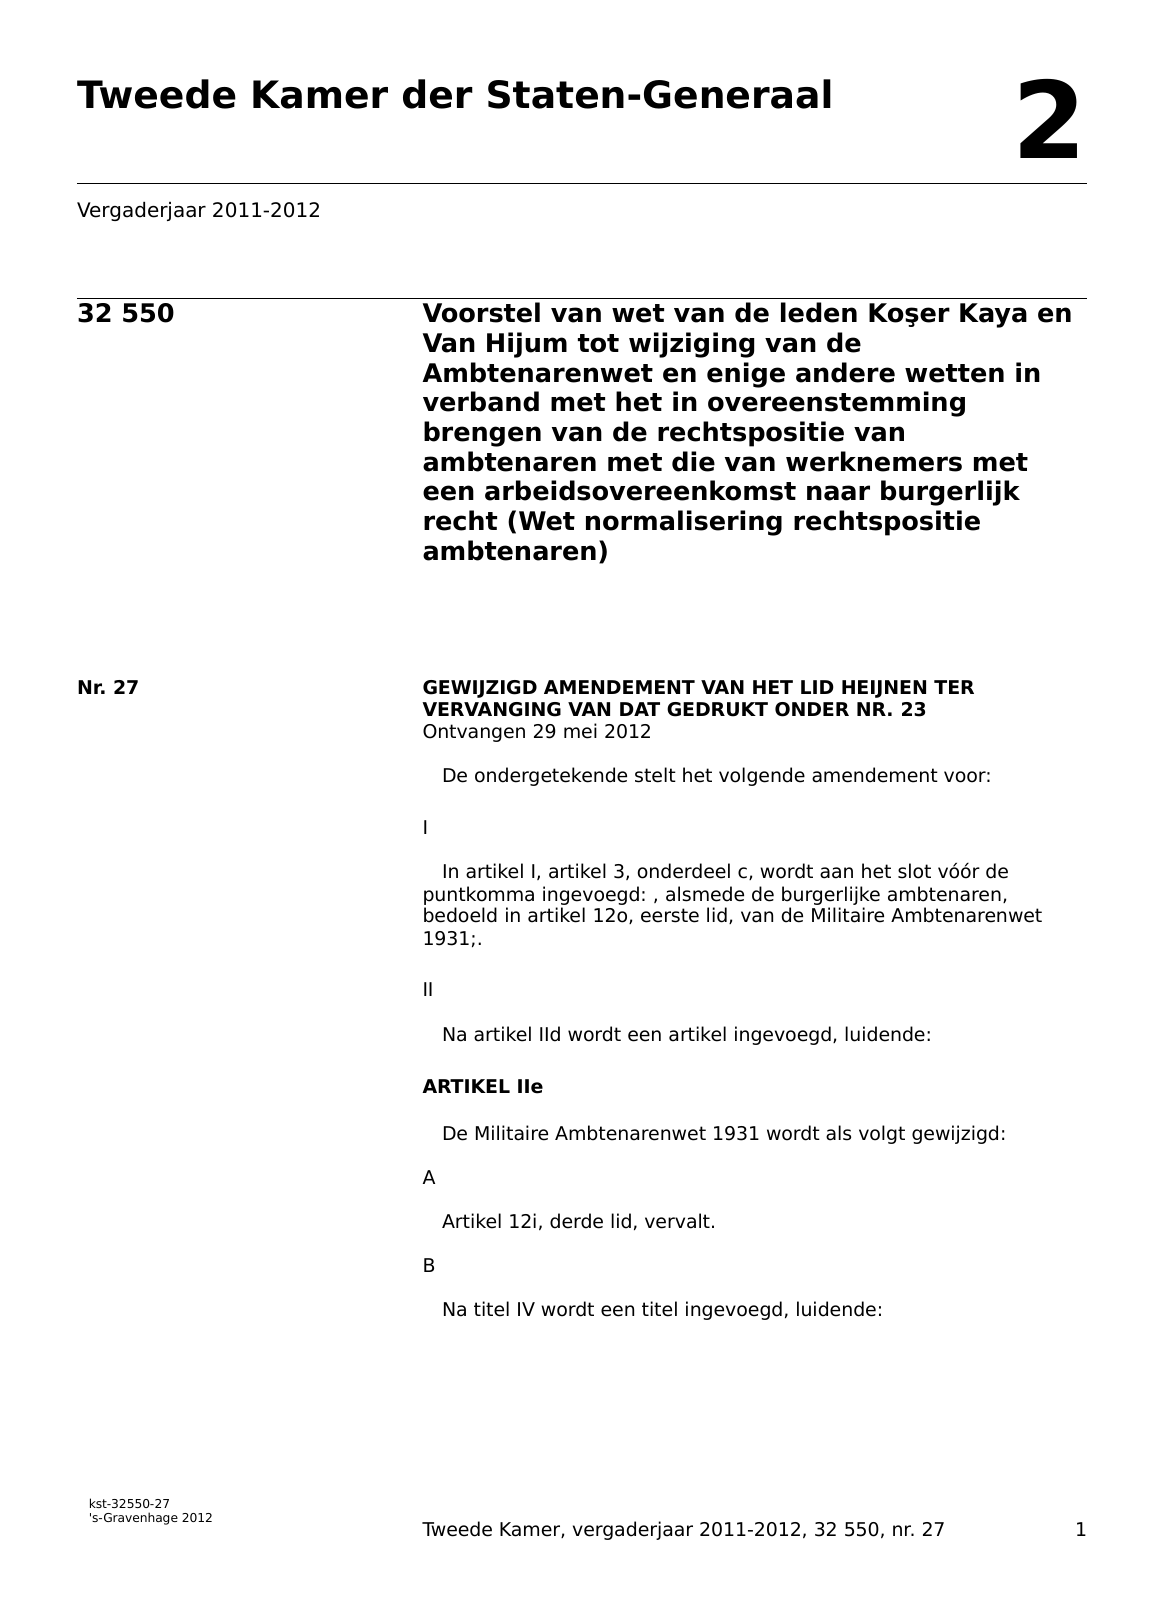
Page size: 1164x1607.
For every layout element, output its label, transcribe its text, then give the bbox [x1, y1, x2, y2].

table_header Tweede Kamer der Staten-Generaal [77, 59, 886, 183]
text In artikel I, artikel 3, onderdeel c, wordt aan het slot vóór de puntkomma ingevoegd: , alsmede de burgerlijke ambtenaren, bedoeld in artikel 12o, eerste lid, van de Militaire Ambtenarenwet 1931;. [422, 861, 1087, 949]
text 's-Gravenhage 2012 [88, 1511, 323, 1525]
text kst-32550-27 [88, 1497, 323, 1511]
text Na artikel IId wordt een artikel ingevoegd, luidende: [422, 1023, 1087, 1046]
table_cell Vergaderjaar 2011-2012 [77, 184, 1087, 298]
subtitle I [422, 817, 1087, 839]
subtitle ARTIKEL IIe [422, 1076, 1087, 1097]
subtitle Nr. 27 GEWIJZIGD AMENDEMENT VAN HET LID HEIJNEN TER VERVANGING VAN DAT GEDRUKT ONDER NR. 23 [77, 677, 1087, 721]
subtitle II [422, 979, 1087, 1001]
text B [422, 1255, 1087, 1277]
subtitle 32 550 Voorstel van wet van de leden Koşer Kaya en Van Hijum tot wijziging van de Ambtenarenwet en enige andere wetten in verband met het in overeenstemming brengen van de rechtspositie van ambtenaren met die van werknemers met een arbeidsovereenkomst naar burgerlijk recht (Wet normalisering rechtspositie ambtenaren) [77, 299, 1087, 566]
text De ondergetekende stelt het volgende amendement voor: [422, 765, 1087, 787]
text A [422, 1167, 1087, 1189]
table_header 2 [886, 59, 1087, 183]
text De Militaire Ambtenarenwet 1931 wordt als volgt gewijzigd: [422, 1122, 1087, 1144]
text Artikel 12i, derde lid, vervalt. [422, 1211, 1087, 1233]
text Ontvangen 29 mei 2012 [422, 721, 1087, 743]
text Na titel IV wordt een titel ingevoegd, luidende: [422, 1299, 1087, 1321]
